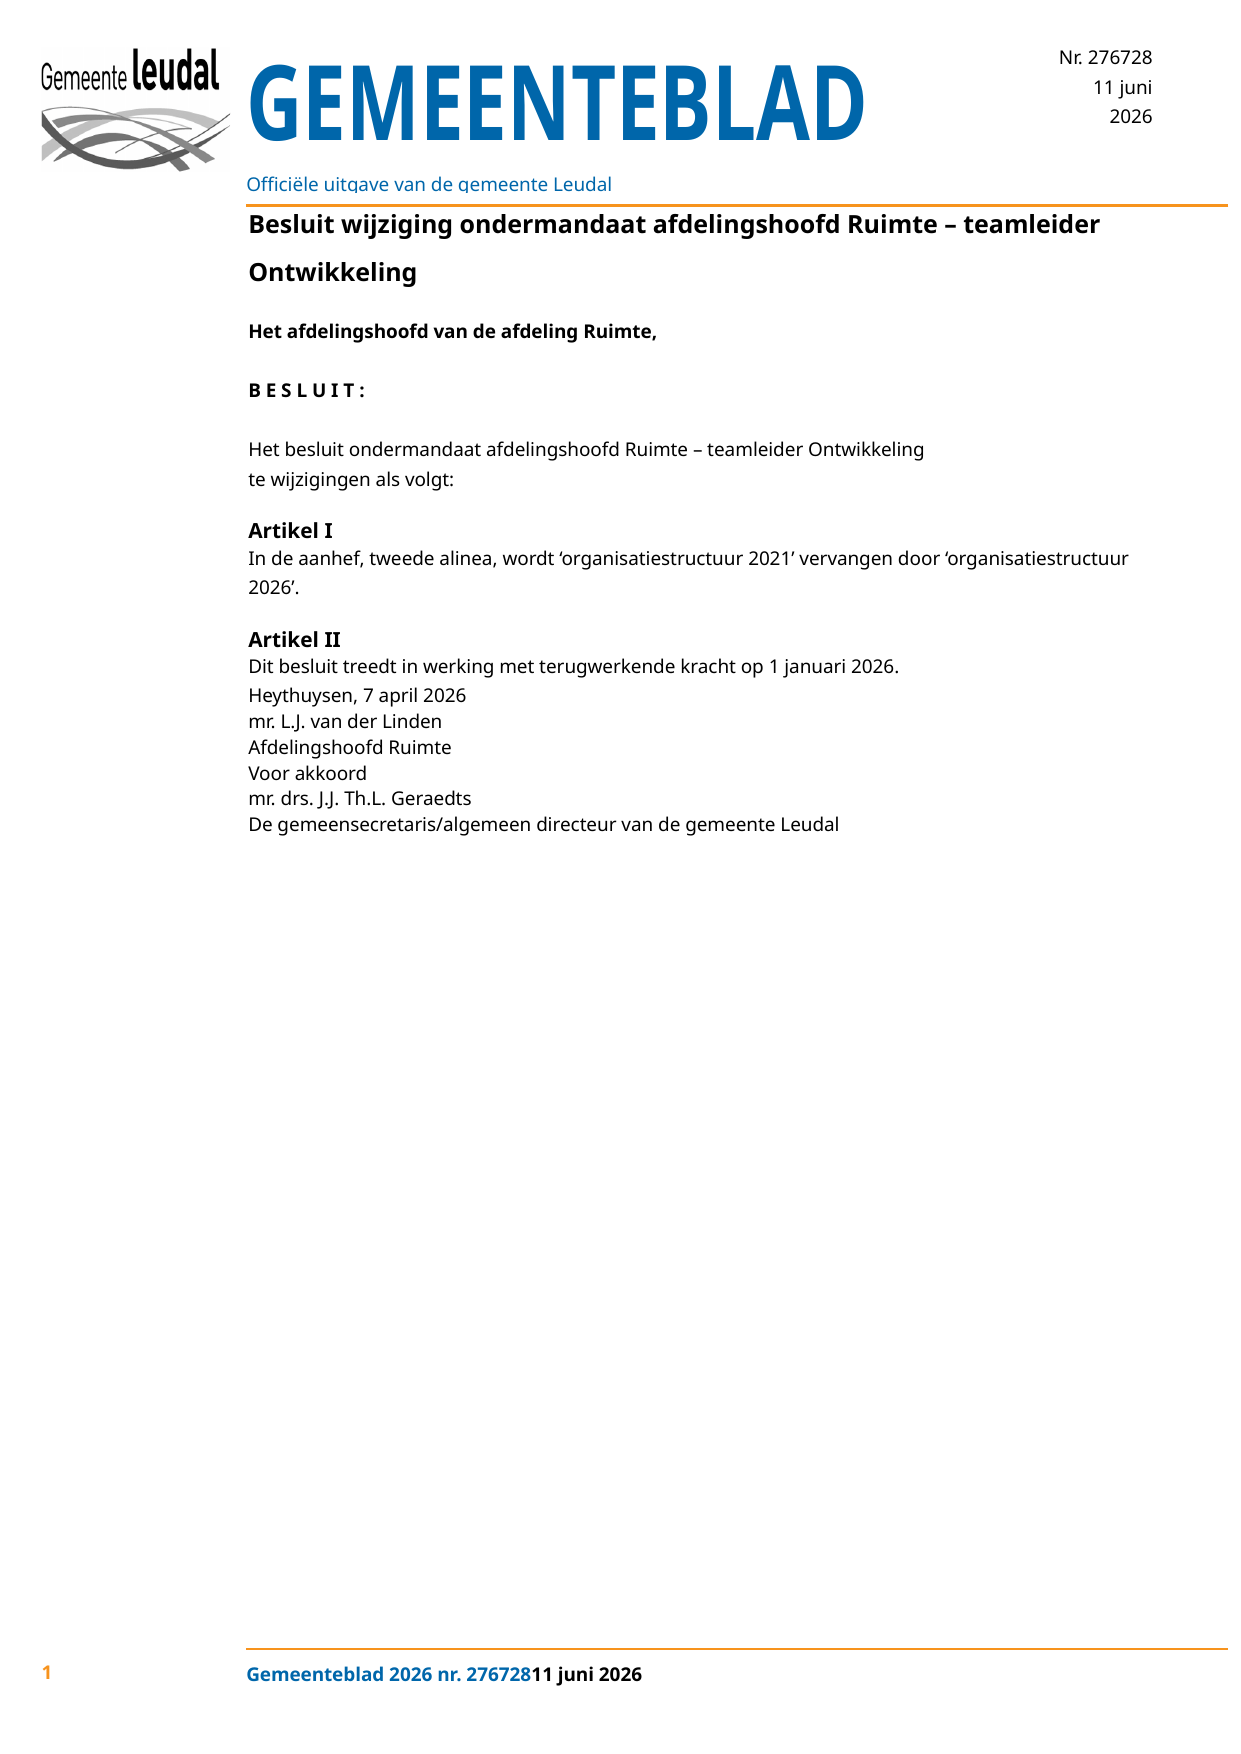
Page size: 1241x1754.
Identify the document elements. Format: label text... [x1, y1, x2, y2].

text In de aanhef, tweede alinea, wordt ‘organisatiestructuur 2021’ vervangen door ‘organisatiestructuur 2026’. [248, 545, 1152, 600]
text Heythuysen, 7 april 2026 [248, 683, 1152, 708]
text Artikel II [248, 625, 1152, 653]
text mr. drs. J.J. Th.L. Geraedts [248, 786, 1152, 811]
text Afdelingshoofd Ruimte [248, 734, 1152, 760]
text te wijzigingen als volgt: [248, 466, 1152, 492]
text Voor akkoord [248, 760, 1152, 786]
text Besluit wijziging ondermandaat afdelingshoofd Ruimte – teamleider Ontwikkeling [248, 207, 1152, 288]
picture [41, 47, 231, 172]
text De gemeensecretaris/algemeen directeur van de gemeente Leudal [248, 811, 1152, 837]
text Dit besluit treedt in werking met terugwerkende kracht op 1 januari 2026. [248, 653, 1152, 679]
text Het afdelingshoofd van de afdeling Ruimte, [248, 318, 1152, 344]
text mr. L.J. van der Linden [248, 708, 1152, 734]
text B E S L U I T : [248, 377, 1152, 403]
text Het besluit ondermandaat afdelingshoofd Ruimte – teamleider Ontwikkeling [248, 436, 1152, 462]
text Artikel I [248, 516, 1152, 545]
